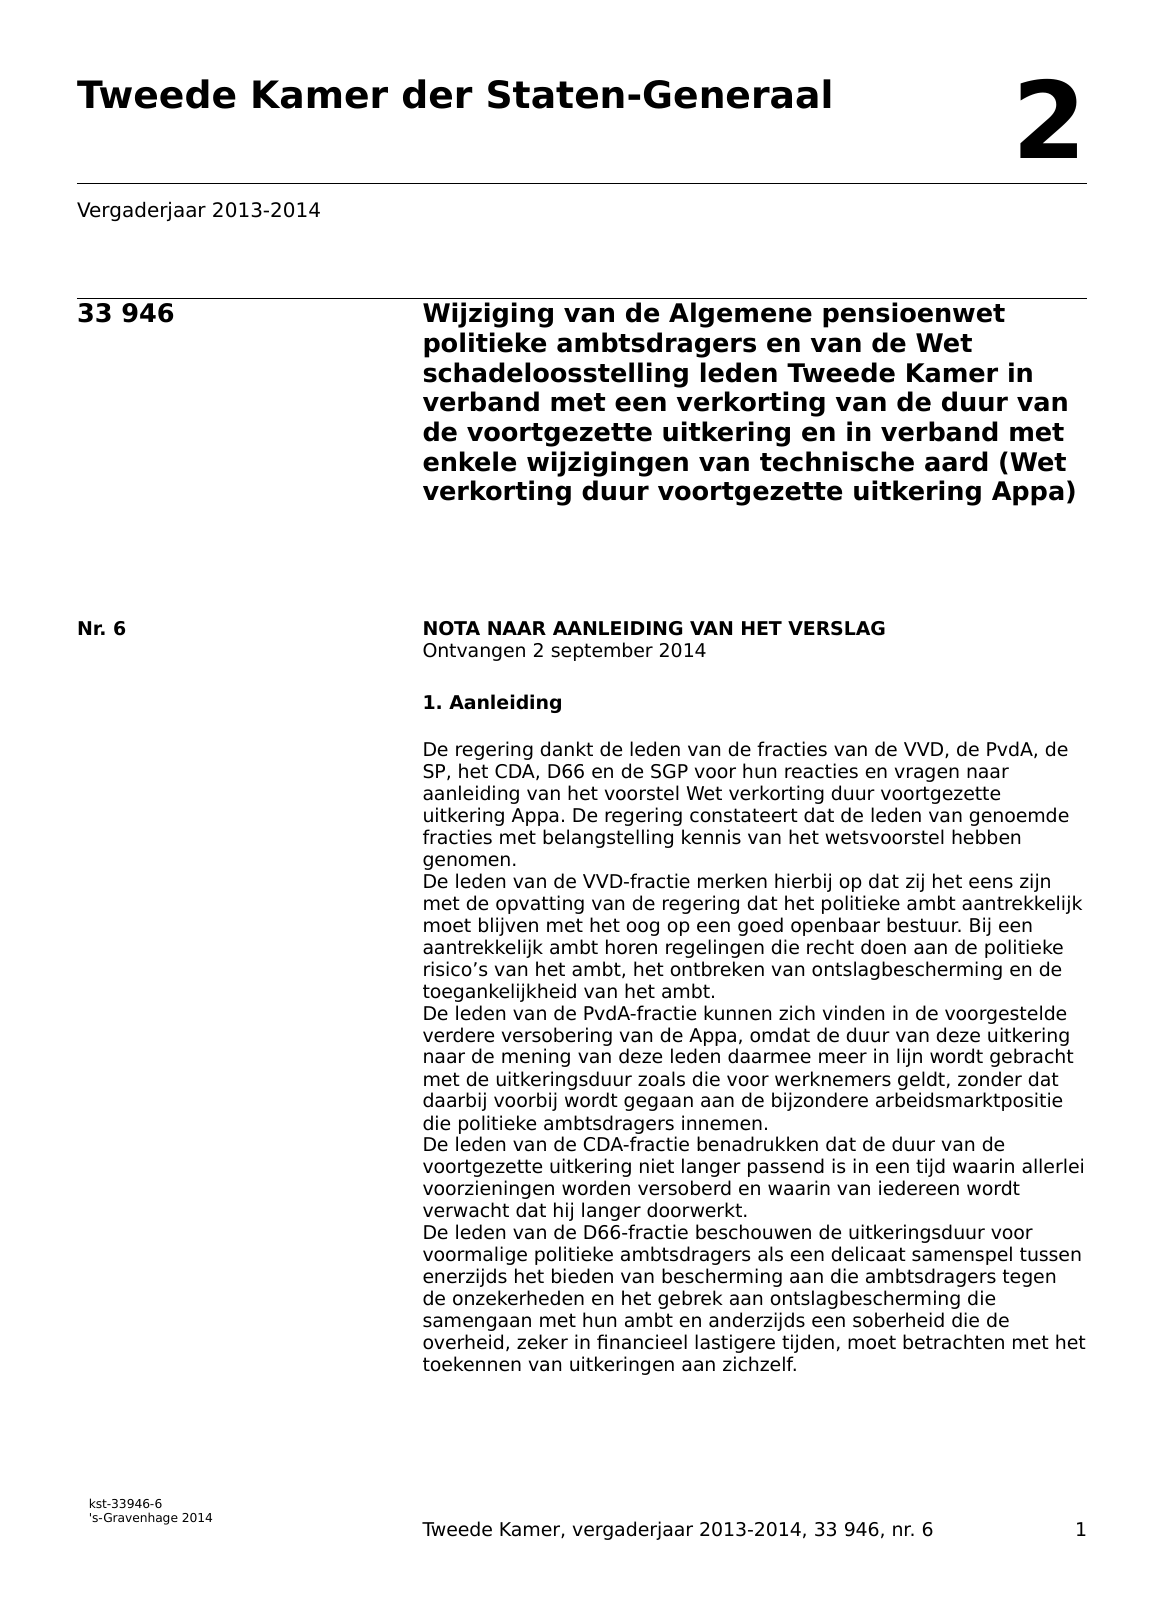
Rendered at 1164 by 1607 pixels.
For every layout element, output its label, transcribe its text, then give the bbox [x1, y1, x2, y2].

subtitle 33 946 Wijziging van de Algemene pensioenwet politieke ambtsdragers en van de Wet schadeloosstelling leden Tweede Kamer in verband met een verkorting van de duur van de voortgezette uitkering en in verband met enkele wijzigingen van technische aard (Wet verkorting duur voortgezette uitkering Appa) [77, 299, 1087, 507]
subtitle Nr. 6 NOTA NAAR AANLEIDING VAN HET VERSLAG [77, 618, 1087, 640]
subtitle 1. Aanleiding [422, 692, 1087, 714]
table_header Tweede Kamer der Staten-Generaal [77, 59, 886, 183]
text kst-33946-6 [88, 1497, 323, 1511]
text 's-Gravenhage 2014 [88, 1511, 323, 1525]
text Ontvangen 2 september 2014 [422, 640, 1087, 662]
table_cell Vergaderjaar 2013-2014 [77, 184, 1087, 298]
text De leden van de D66-fractie beschouwen de uitkeringsduur voor voormalige politieke ambtsdragers als een delicaat samenspel tussen enerzijds het bieden van bescherming aan die ambtsdragers tegen de onzekerheden en het gebrek aan ontslagbescherming die samengaan met hun ambt en anderzijds een soberheid die de overheid, zeker in financieel lastigere tijden, moet betrachten met het toekennen van uitkeringen aan zichzelf. [422, 1222, 1087, 1376]
text De leden van de VVD-fractie merken hierbij op dat zij het eens zijn met de opvatting van de regering dat het politieke ambt aantrekkelijk moet blijven met het oog op een goed openbaar bestuur. Bij een aantrekkelijk ambt horen regelingen die recht doen aan de politieke risico’s van het ambt, het ontbreken van ontslagbescherming en de toegankelijkheid van het ambt. [422, 871, 1087, 1002]
text De regering dankt de leden van de fracties van de VVD, de PvdA, de SP, het CDA, D66 en de SGP voor hun reacties en vragen naar aanleiding van het voorstel Wet verkorting duur voortgezette uitkering Appa. De regering constateert dat de leden van genoemde fracties met belangstelling kennis van het wetsvoorstel hebben genomen. [422, 739, 1087, 871]
text De leden van de PvdA-fractie kunnen zich vinden in de voorgestelde verdere versobering van de Appa, omdat de duur van deze uitkering naar de mening van deze leden daarmee meer in lijn wordt gebracht met de uitkeringsduur zoals die voor werknemers geldt, zonder dat daarbij voorbij wordt gegaan aan de bijzondere arbeidsmarktpositie die politieke ambtsdragers innemen. [422, 1002, 1087, 1134]
table_header 2 [886, 59, 1087, 183]
text De leden van de CDA-fractie benadrukken dat de duur van de voortgezette uitkering niet langer passend is in een tijd waarin allerlei voorzieningen worden versoberd en waarin van iedereen wordt verwacht dat hij langer doorwerkt. [422, 1134, 1087, 1222]
